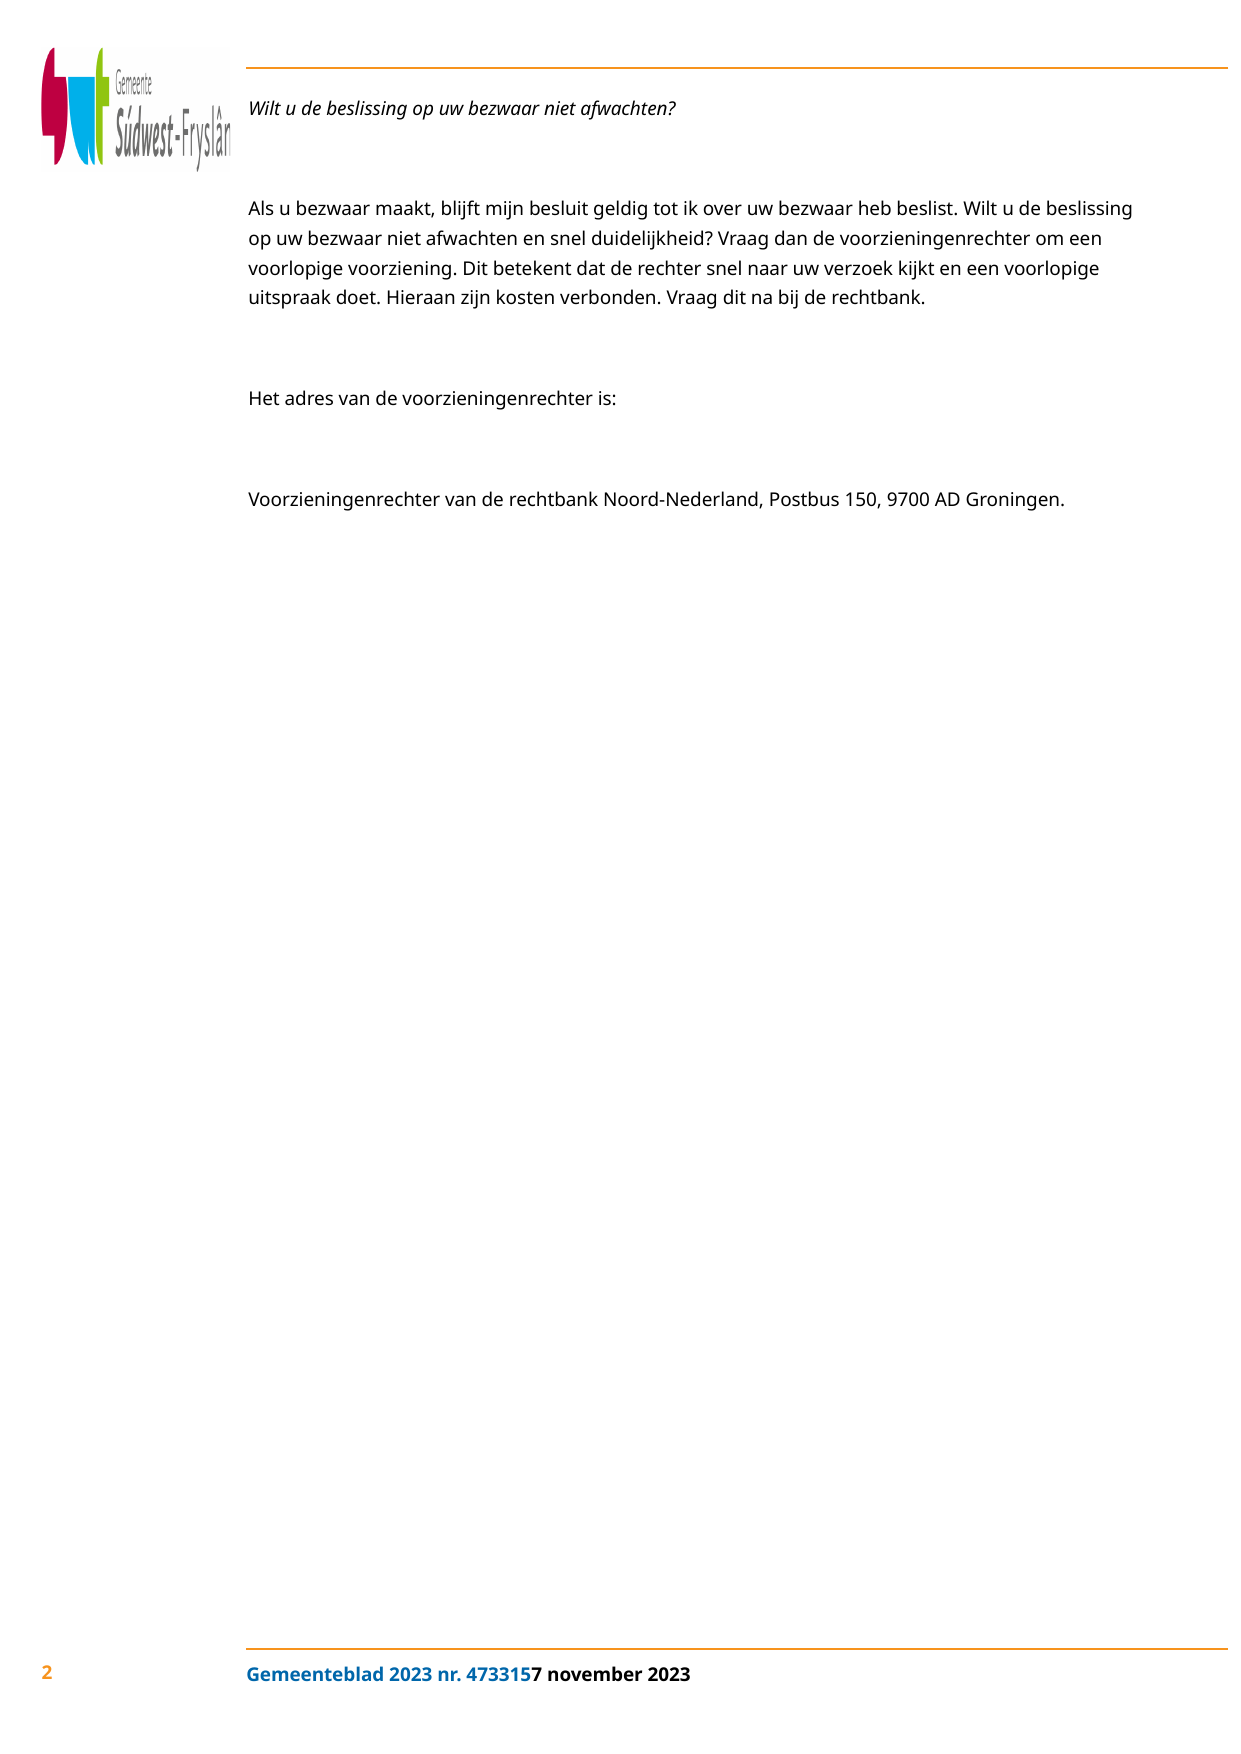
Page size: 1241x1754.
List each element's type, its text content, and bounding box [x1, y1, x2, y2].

text Het adres van de voorzieningenrechter is: [248, 385, 1152, 411]
text Voorzieningenrechter van de rechtbank Noord-Nederland, Postbus 150, 9700 AD Groningen. [248, 486, 1152, 512]
picture [41, 47, 231, 172]
text Als u bezwaar maakt, blijft mijn besluit geldig tot ik over uw bezwaar heb beslist. Wilt u de beslissing op uw bezwaar niet afwachten en snel duidelijkheid? Vraag dan de voorzieningenrechter om een voorlopige voorziening. Dit betekent dat de rechter snel naar uw verzoek kijkt en een voorlopige uitspraak doet. Hieraan zijn kosten verbonden. Vraag dit na bij de rechtbank. [248, 196, 1152, 310]
text Wilt u de beslissing op uw bezwaar niet afwachten? [248, 95, 1152, 121]
